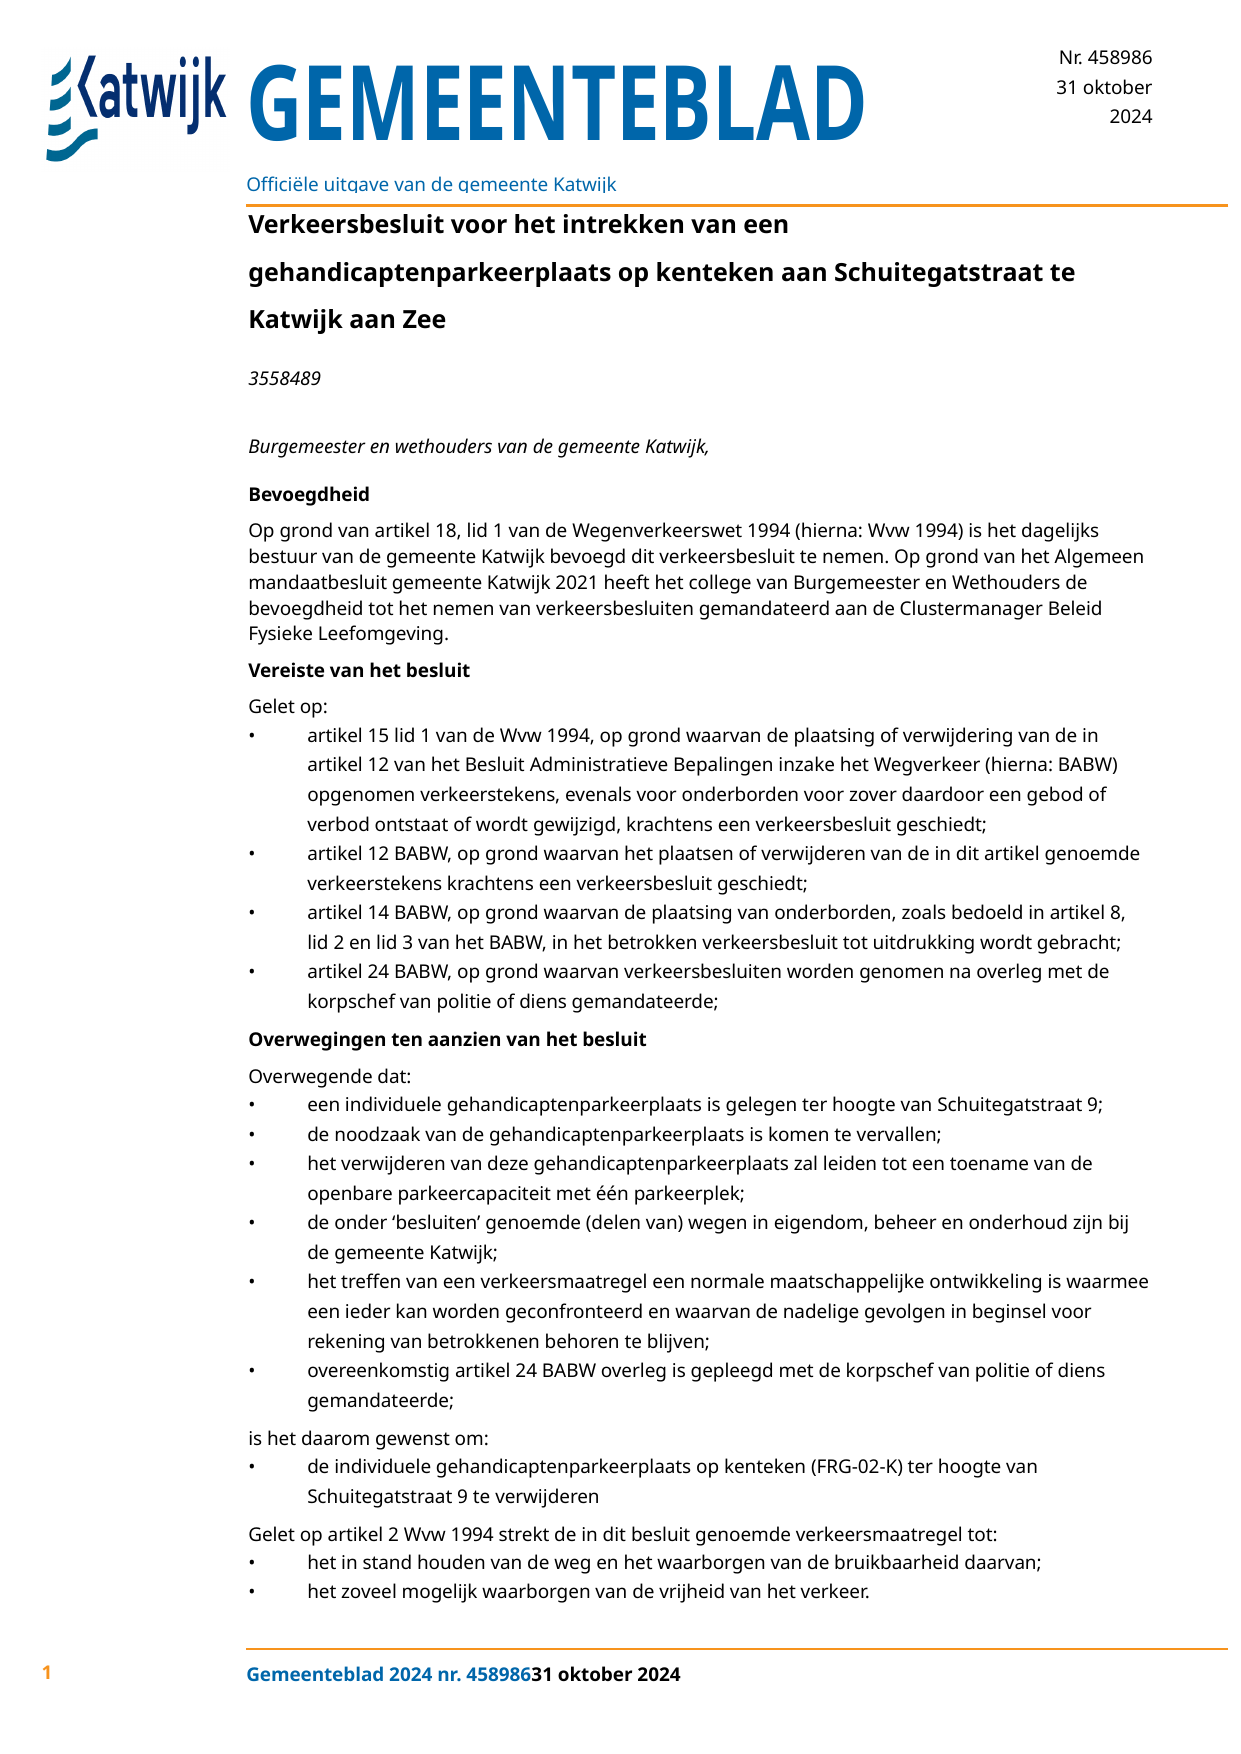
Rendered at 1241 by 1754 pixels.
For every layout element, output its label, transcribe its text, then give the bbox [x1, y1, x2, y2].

list het verwijderen van deze gehandicaptenparkeerplaats zal leiden tot een toename van de openbare parkeercapaciteit met één parkeerplek; [248, 1150, 1152, 1206]
picture [41, 47, 231, 172]
text Verkeersbesluit voor het intrekken van een gehandicaptenparkeerplaats op kenteken aan Schuitegatstraat te Katwijk aan Zee [248, 207, 1152, 336]
list artikel 12 BABW, op grond waarvan het plaatsen of verwijderen van de in dit artikel genoemde verkeerstekens krachtens een verkeersbesluit geschiedt; [248, 840, 1152, 896]
list een individuele gehandicaptenparkeerplaats is gelegen ter hoogte van Schuitegatstraat 9; [248, 1091, 1152, 1117]
text Gelet op artikel 2 Wvw 1994 strekt de in dit besluit genoemde verkeersmaatregel tot: [248, 1521, 1152, 1547]
text Bevoegdheid [248, 481, 1152, 507]
text Vereiste van het besluit [248, 657, 1152, 683]
text Burgemeester en wethouders van de gemeente Katwijk, [248, 433, 1152, 459]
text is het daarom gewenst om: [248, 1425, 1152, 1451]
list de onder ‘besluiten’ genoemde (delen van) wegen in eigendom, beheer en onderhoud zijn bij de gemeente Katwijk; [248, 1209, 1152, 1265]
text Gelet op: [248, 694, 1152, 719]
list het treffen van een verkeersmaatregel een normale maatschappelijke ontwikkeling is waarmee een ieder kan worden geconfronteerd en waarvan de nadelige gevolgen in beginsel voor rekening van betrokkenen behoren te blijven; [248, 1269, 1152, 1354]
text Overwegende dat: [248, 1063, 1152, 1089]
list overeenkomstig artikel 24 BABW overleg is gepleegd met de korpschef van politie of diens gemandateerde; [248, 1357, 1152, 1413]
text Overwegingen ten aanzien van het besluit [248, 1026, 1152, 1052]
list het in stand houden van de weg en het waarborgen van de bruikbaarheid daarvan; [248, 1549, 1152, 1575]
list het zoveel mogelijk waarborgen van de vrijheid van het verkeer. [248, 1579, 1152, 1604]
text 3558489 [248, 366, 1152, 391]
list artikel 24 BABW, op grond waarvan verkeersbesluiten worden genomen na overleg met de korpschef van politie of diens gemandateerde; [248, 959, 1152, 1014]
list artikel 14 BABW, op grond waarvan de plaatsing van onderborden, zoals bedoeld in artikel 8, lid 2 en lid 3 van het BABW, in het betrokken verkeersbesluit tot uitdrukking wordt gebracht; [248, 899, 1152, 955]
list de individuele gehandicaptenparkeerplaats op kenteken (FRG-02-K) ter hoogte van Schuitegatstraat 9 te verwijderen [248, 1453, 1152, 1509]
list de noodzaak van de gehandicaptenparkeerplaats is komen te vervallen; [248, 1121, 1152, 1147]
list artikel 15 lid 1 van de Wvw 1994, op grond waarvan de plaatsing of verwijdering van de in artikel 12 van het Besluit Administratieve Bepalingen inzake het Wegverkeer (hierna: BABW) opgenomen verkeerstekens, evenals voor onderborden voor zover daardoor een gebod of verbod ontstaat of wordt gewijzigd, krachtens een verkeersbesluit geschiedt; [248, 722, 1152, 837]
text Op grond van artikel 18, lid 1 van de Wegenverkeerswet 1994 (hierna: Wvw 1994) is het dagelijks bestuur van de gemeente Katwijk bevoegd dit verkeersbesluit te nemen. Op grond van het Algemeen mandaatbesluit gemeente Katwijk 2021 heeft het college van Burgemeester en Wethouders de bevoegdheid tot het nemen van verkeersbesluiten gemandateerd aan de Clustermanager Beleid Fysieke Leefomgeving. [248, 517, 1152, 646]
